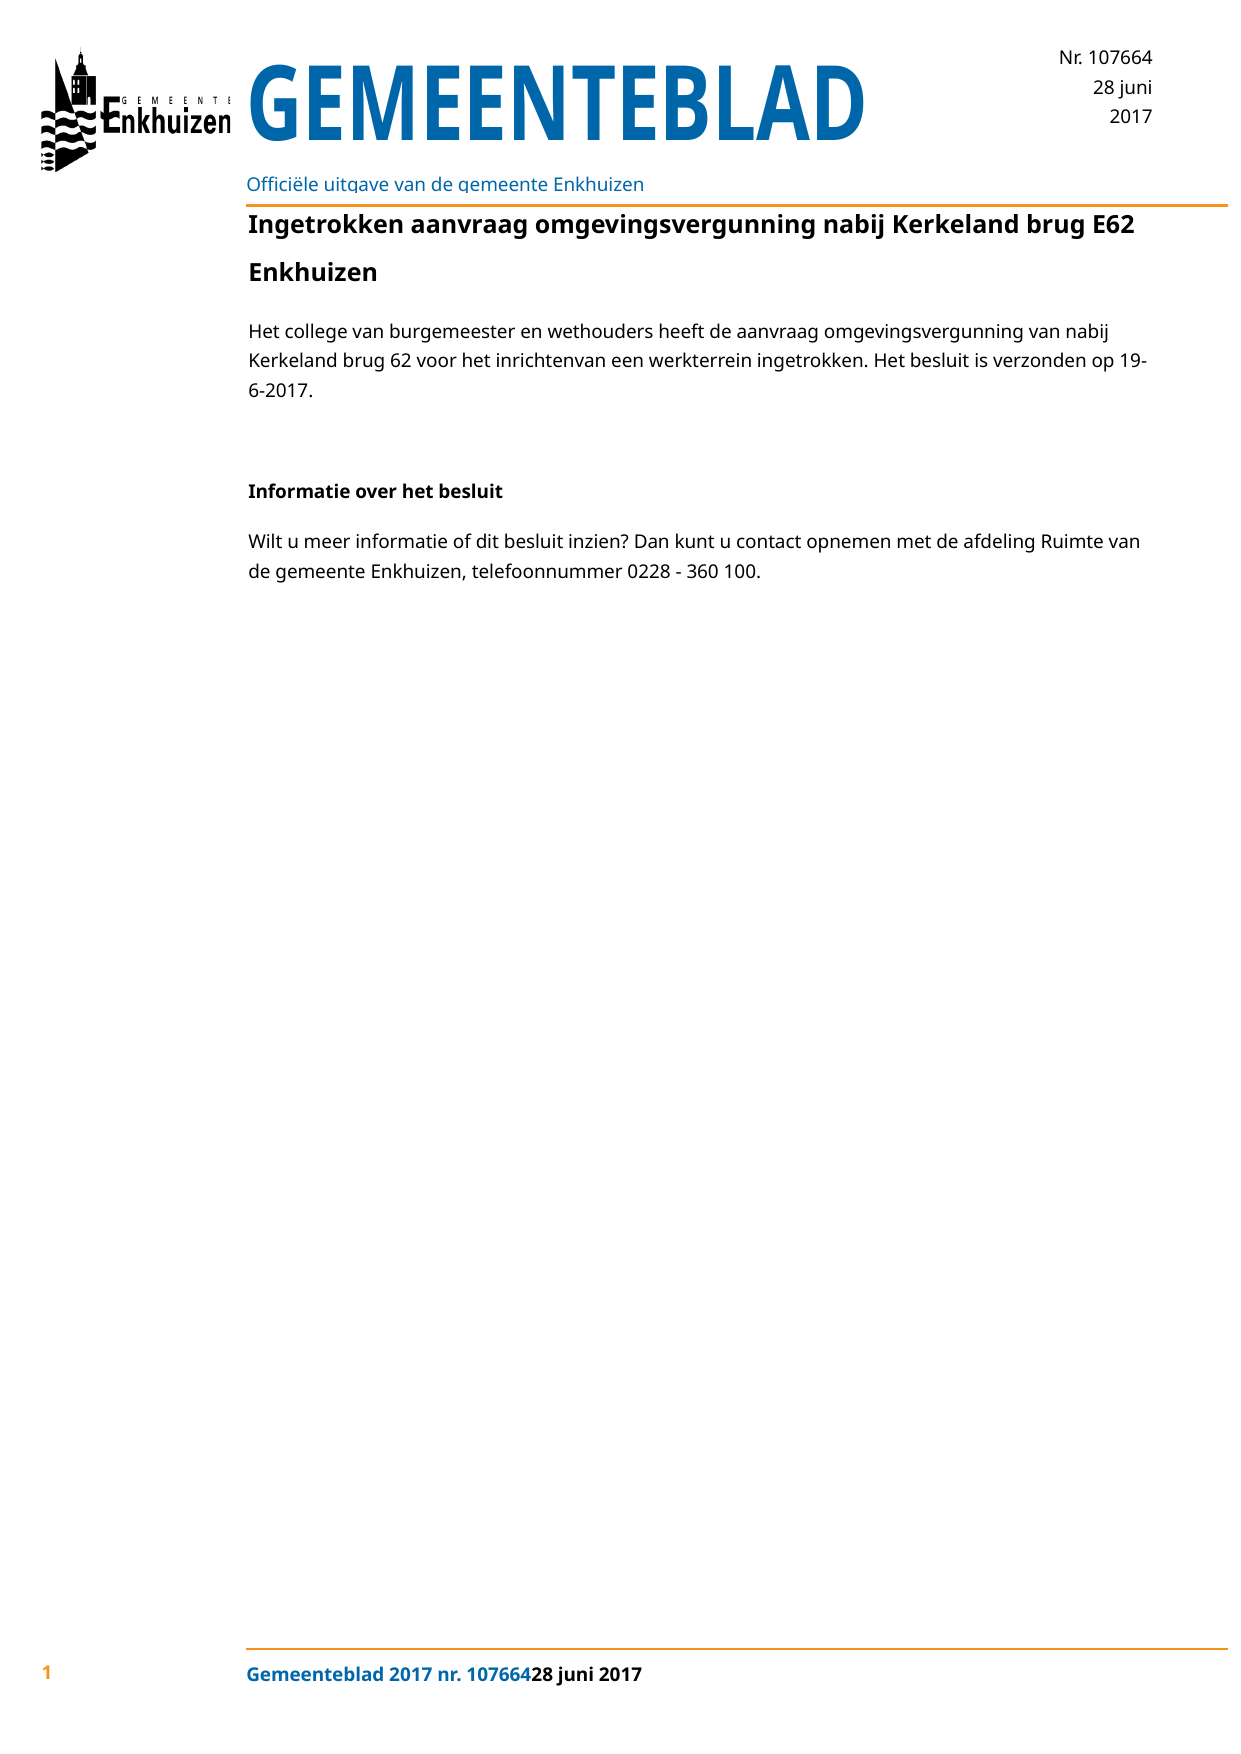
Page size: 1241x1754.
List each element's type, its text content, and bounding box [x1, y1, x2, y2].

text Het college van burgemeester en wethouders heeft de aanvraag omgevingsvergunning van nabij Kerkeland brug 62 voor het inrichtenvan een werkterrein ingetrokken. Het besluit is verzonden op 19-6-2017. [248, 318, 1152, 403]
picture [41, 47, 231, 172]
text Informatie over het besluit [248, 478, 1152, 504]
text Ingetrokken aanvraag omgevingsvergunning nabij Kerkeland brug E62 Enkhuizen [248, 207, 1152, 288]
text Wilt u meer informatie of dit besluit inzien? Dan kunt u contact opnemen met de afdeling Ruimte van de gemeente Enkhuizen, telefoonnummer 0228 - 360 100. [248, 528, 1152, 584]
